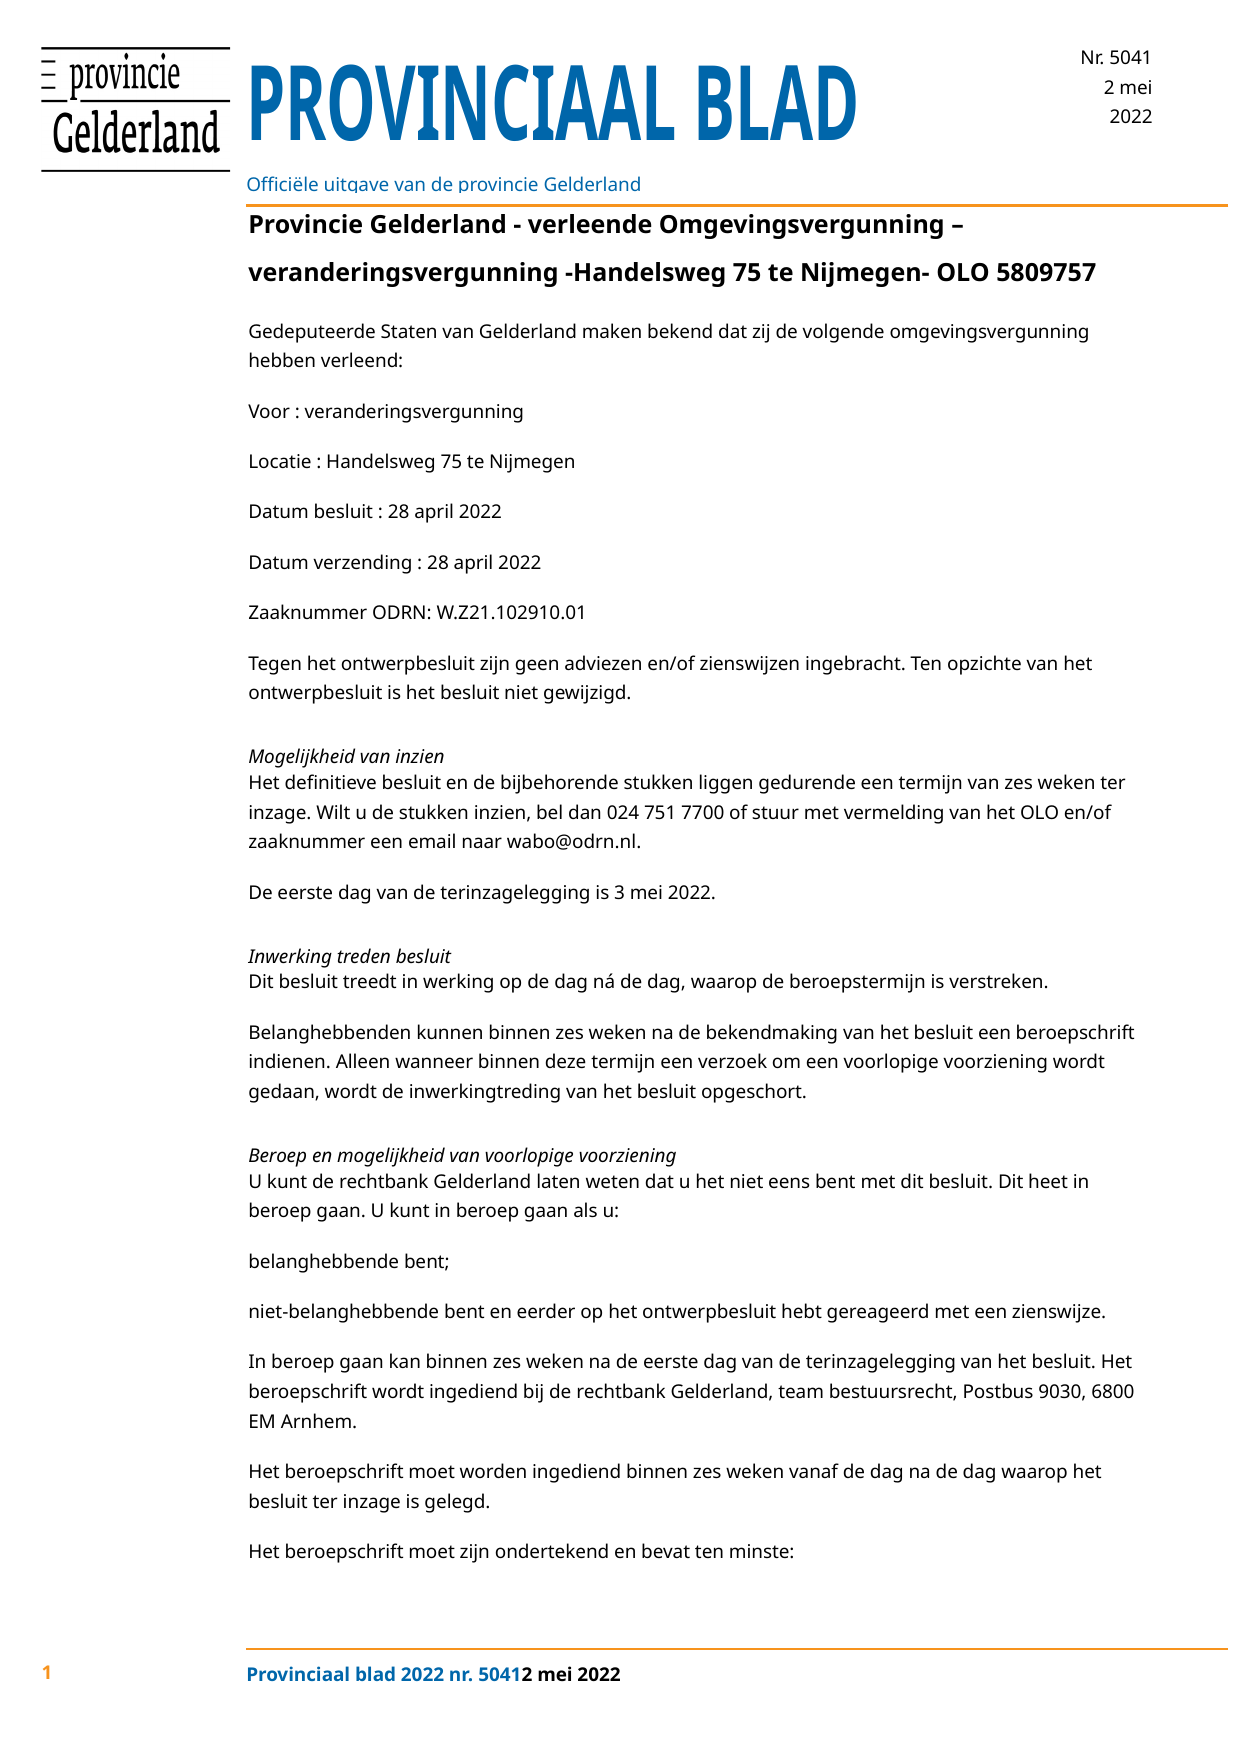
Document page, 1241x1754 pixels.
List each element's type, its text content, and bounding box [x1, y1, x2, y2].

picture [41, 47, 231, 172]
text Datum besluit : 28 april 2022 [248, 499, 1152, 524]
text Gedeputeerde Staten van Gelderland maken bekend dat zij de volgende omgevingsvergunning hebben verleend: [248, 318, 1152, 373]
text belanghebbende bent; [248, 1248, 1152, 1273]
text niet-belanghebbende bent en eerder op het ontwerpbesluit hebt gereageerd met een zienswijze. [248, 1298, 1152, 1324]
text Voor : veranderingsvergunning [248, 398, 1152, 424]
text Datum verzending : 28 april 2022 [248, 549, 1152, 575]
text Beroep en mogelijkheid van voorlopige voorziening [248, 1142, 1152, 1168]
text Belanghebbenden kunnen binnen zes weken na de bekendmaking van het besluit een beroepschrift indienen. Alleen wanneer binnen deze termijn een verzoek om een voorlopige voorziening wordt gedaan, wordt de inwerkingtreding van het besluit opgeschort. [248, 1019, 1152, 1104]
text Het beroepschrift moet worden ingediend binnen zes weken vanaf de dag na de dag waarop het besluit ter inzage is gelegd. [248, 1458, 1152, 1513]
text Locatie : Handelsweg 75 te Nijmegen [248, 448, 1152, 474]
text Zaaknummer ODRN: W.Z21.102910.01 [248, 599, 1152, 625]
text U kunt de rechtbank Gelderland laten weten dat u het niet eens bent met dit besluit. Dit heet in beroep gaan. U kunt in beroep gaan als u: [248, 1168, 1152, 1223]
text Inwerking treden besluit [248, 943, 1152, 968]
text Mogelijkheid van inzien [248, 743, 1152, 769]
text De eerste dag van de terinzagelegging is 3 mei 2022. [248, 879, 1152, 904]
text Provincie Gelderland - verleende Omgevingsvergunning – veranderingsvergunning -Handelsweg 75 te Nijmegen- OLO 5809757 [248, 207, 1152, 288]
text Dit besluit treedt in werking op de dag ná de dag, waarop de beroepstermijn is verstreken. [248, 968, 1152, 994]
text Tegen het ontwerpbesluit zijn geen adviezen en/of zienswijzen ingebracht. Ten opzichte van het ontwerpbesluit is het besluit niet gewijzigd. [248, 650, 1152, 705]
text Het definitieve besluit en de bijbehorende stukken liggen gedurende een termijn van zes weken ter inzage. Wilt u de stukken inzien, bel dan 024 751 7700 of stuur met vermelding van het OLO en/of zaaknummer een email naar wabo@odrn.nl. [248, 769, 1152, 854]
text Het beroepschrift moet zijn ondertekend en bevat ten minste: [248, 1538, 1152, 1564]
text In beroep gaan kan binnen zes weken na de eerste dag van de terinzagelegging van het besluit. Het beroepschrift wordt ingediend bij de rechtbank Gelderland, team bestuursrecht, Postbus 9030, 6800 EM Arnhem. [248, 1349, 1152, 1433]
